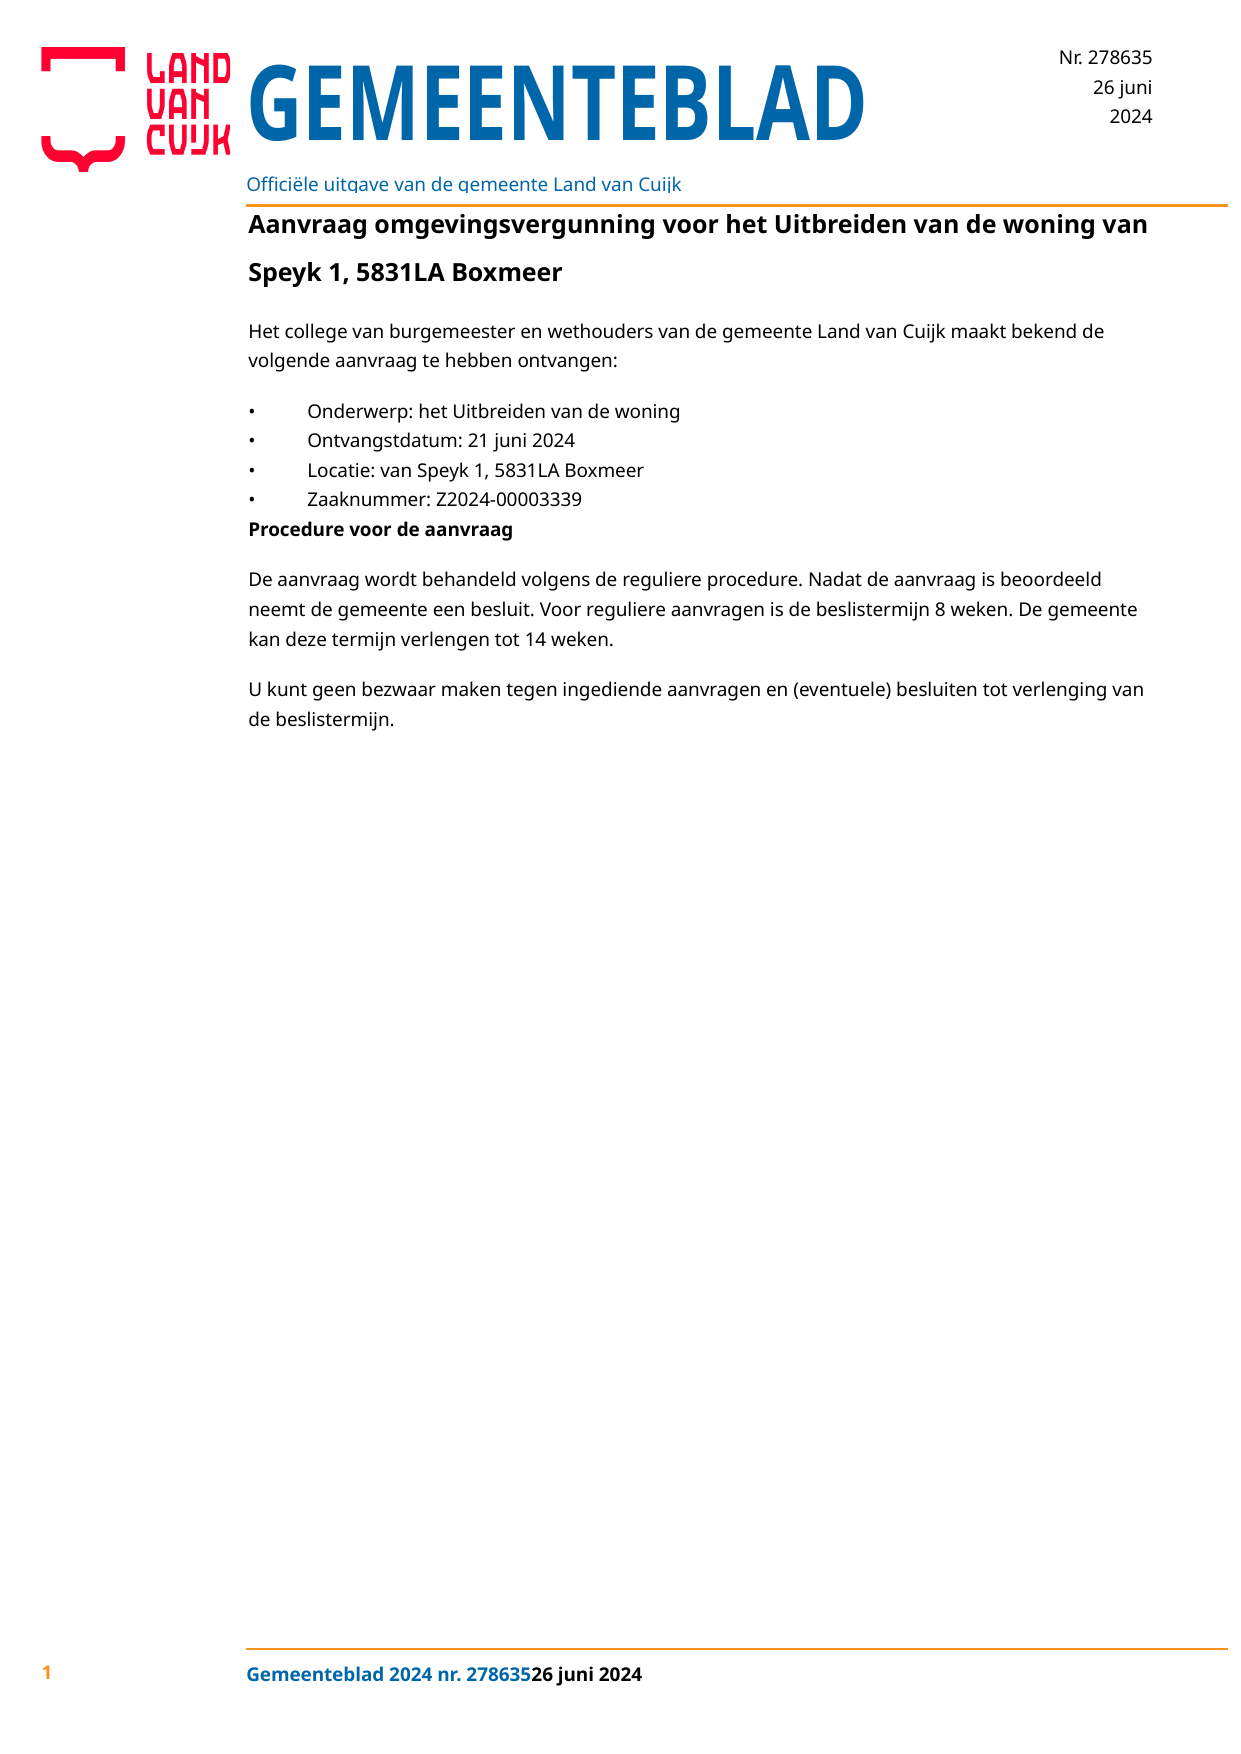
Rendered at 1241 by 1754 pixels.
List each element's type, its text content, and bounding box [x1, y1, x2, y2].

picture [41, 47, 231, 172]
text Het college van burgemeester en wethouders van de gemeente Land van Cuijk maakt bekend de volgende aanvraag te hebben ontvangen: [248, 318, 1152, 373]
list Onderwerp: het Uitbreiden van de woning [248, 398, 1152, 424]
text Procedure voor de aanvraag [248, 516, 1152, 542]
text Aanvraag omgevingsvergunning voor het Uitbreiden van de woning van Speyk 1, 5831LA Boxmeer [248, 207, 1152, 288]
list Ontvangstdatum: 21 juni 2024 [248, 427, 1152, 453]
text De aanvraag wordt behandeld volgens de reguliere procedure. Nadat de aanvraag is beoordeeld neemt de gemeente een besluit. Voor reguliere aanvragen is de beslistermijn 8 weken. De gemeente kan deze termijn verlengen tot 14 weken. [248, 567, 1152, 652]
text U kunt geen bezwaar maken tegen ingediende aanvragen en (eventuele) besluiten tot verlenging van de beslistermijn. [248, 676, 1152, 732]
list Locatie: van Speyk 1, 5831LA Boxmeer [248, 457, 1152, 483]
list Zaaknummer: Z2024-00003339 [248, 487, 1152, 512]
